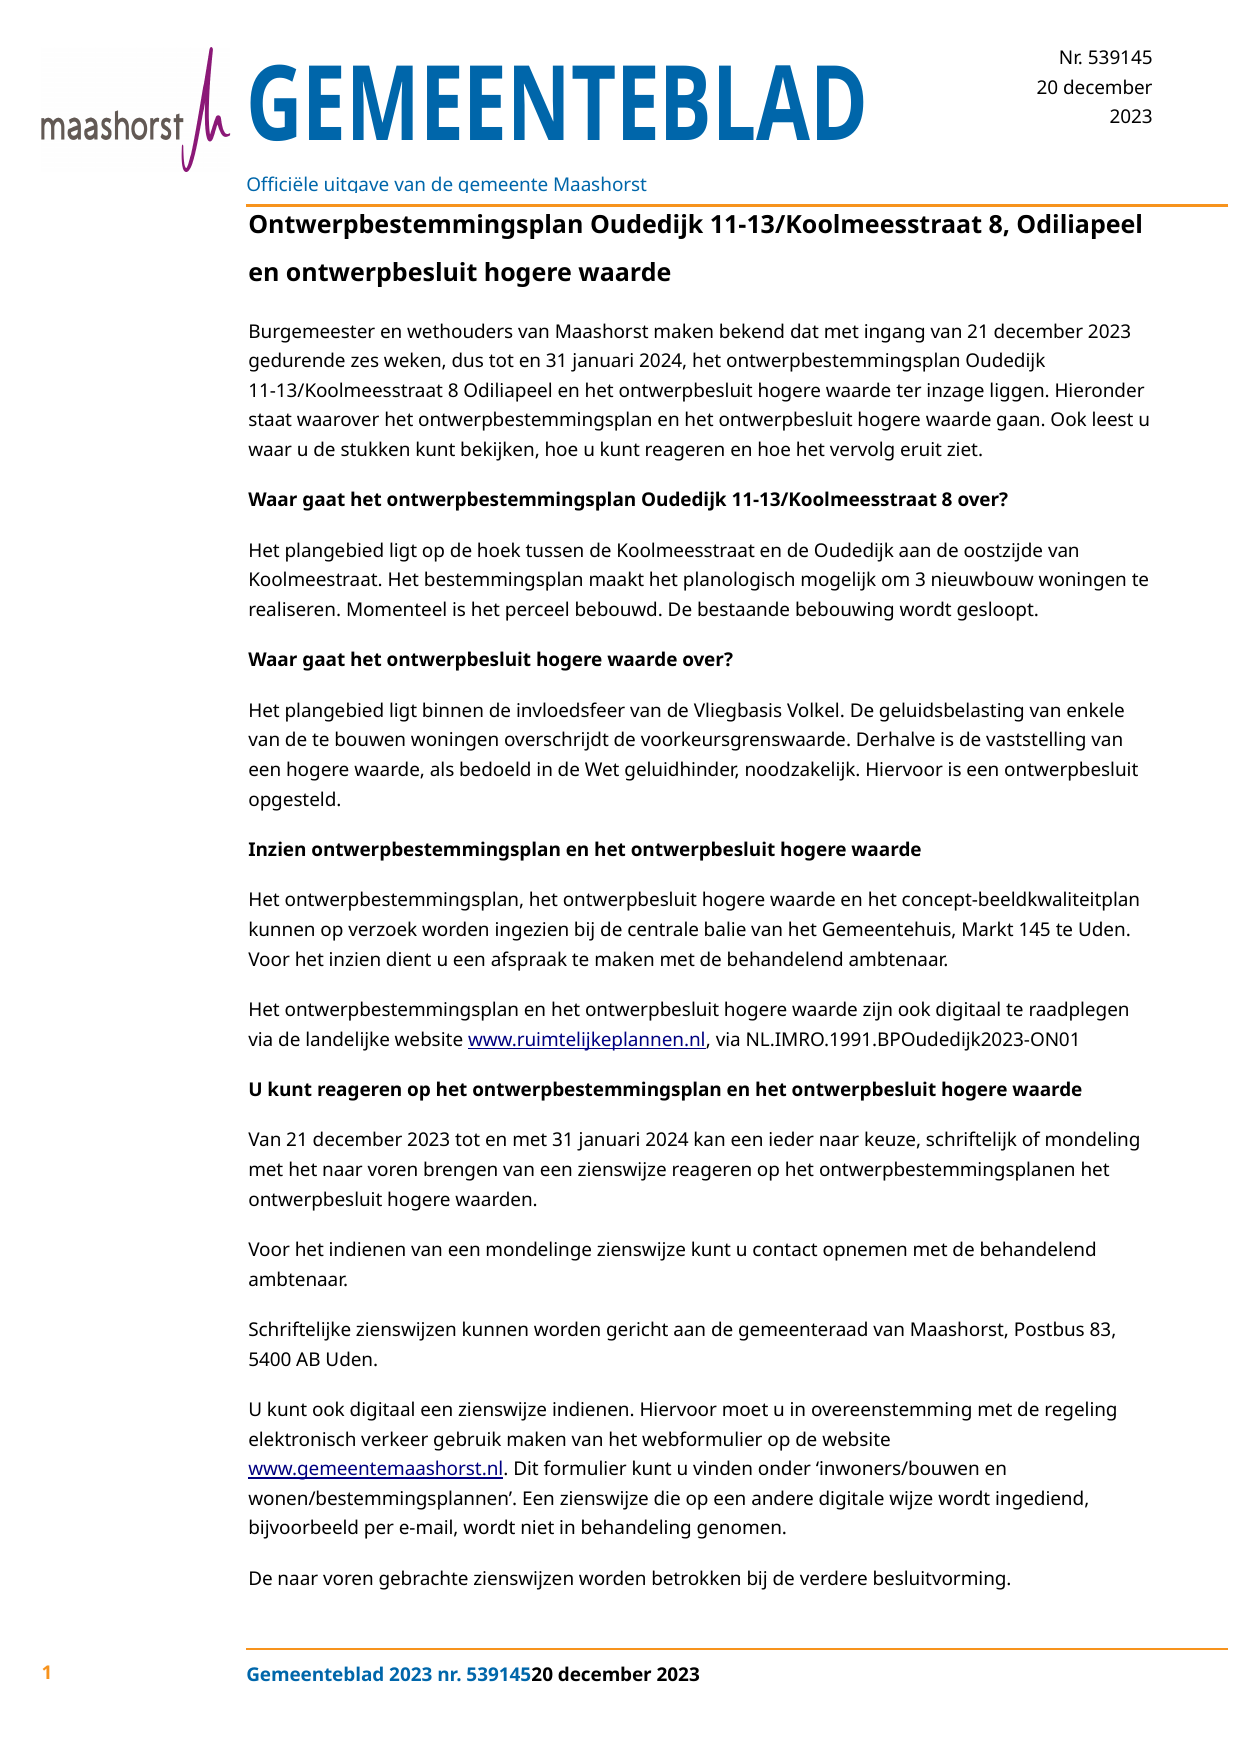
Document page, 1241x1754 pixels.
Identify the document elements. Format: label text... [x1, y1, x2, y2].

text Inzien ontwerpbestemmingsplan en het ontwerpbesluit hogere waarde [248, 836, 1152, 862]
text Schriftelijke zienswijzen kunnen worden gericht aan de gemeenteraad van Maashorst, Postbus 83, 5400 AB Uden. [248, 1316, 1152, 1372]
text Voor het indienen van een mondelinge zienswijze kunt u contact opnemen met de behandelend ambtenaar. [248, 1236, 1152, 1292]
text U kunt ook digitaal een zienswijze indienen. Hiervoor moet u in overeenstemming met de regeling elektronisch verkeer gebruik maken van het webformulier op de website www.gemeentemaashorst.nl. Dit formulier kunt u vinden onder ‘inwoners/bouwen en wonen/bestemmingsplannen’. Een zienswijze die op een andere digitale wijze wordt ingediend, bijvoorbeeld per e-mail, wordt niet in behandeling genomen. [248, 1396, 1152, 1540]
text Het ontwerpbestemmingsplan, het ontwerpbesluit hogere waarde en het concept-beeldkwaliteitplan kunnen op verzoek worden ingezien bij de centrale balie van het Gemeentehuis, Markt 145 te Uden. Voor het inzien dient u een afspraak te maken met de behandelend ambtenaar. [248, 887, 1152, 972]
text De naar voren gebrachte zienswijzen worden betrokken bij de verdere besluitvorming. [248, 1565, 1152, 1591]
text Waar gaat het ontwerpbestemmingsplan Oudedijk 11-13/Koolmeesstraat 8 over? [248, 487, 1152, 512]
text Het plangebied ligt binnen de invloedsfeer van de Vliegbasis Volkel. De geluidsbelasting van enkele van de te bouwen woningen overschrijdt de voorkeursgrenswaarde. Derhalve is de vaststelling van een hogere waarde, als bedoeld in de Wet geluidhinder, noodzakelijk. Hiervoor is een ontwerpbesluit opgesteld. [248, 697, 1152, 812]
text Burgemeester en wethouders van Maashorst maken bekend dat met ingang van 21 december 2023 gedurende zes weken, dus tot en 31 januari 2024, het ontwerpbestemmingsplan Oudedijk 11-13/Koolmeesstraat 8 Odiliapeel en het ontwerpbesluit hogere waarde ter inzage liggen. Hieronder staat waarover het ontwerpbestemmingsplan en het ontwerpbesluit hogere waarde gaan. Ook leest u waar u de stukken kunt bekijken, hoe u kunt reageren en hoe het vervolg eruit ziet. [248, 318, 1152, 462]
text U kunt reageren op het ontwerpbestemmingsplan en het ontwerpbesluit hogere waarde [248, 1076, 1152, 1102]
text Ontwerpbestemmingsplan Oudedijk 11-13/Koolmeesstraat 8, Odiliapeel en ontwerpbesluit hogere waarde [248, 207, 1152, 288]
picture [41, 47, 231, 172]
text Waar gaat het ontwerpbesluit hogere waarde over? [248, 647, 1152, 672]
text Het ontwerpbestemmingsplan en het ontwerpbesluit hogere waarde zijn ook digitaal te raadplegen via de landelijke website www.ruimtelijkeplannen.nl, via NL.IMRO.1991.BPOudedijk2023-ON01 [248, 996, 1152, 1052]
text Het plangebied ligt op de hoek tussen de Koolmeesstraat en de Oudedijk aan de oostzijde van Koolmeestraat. Het bestemmingsplan maakt het planologisch mogelijk om 3 nieuwbouw woningen te realiseren. Momenteel is het perceel bebouwd. De bestaande bebouwing wordt gesloopt. [248, 537, 1152, 622]
text Van 21 december 2023 tot en met 31 januari 2024 kan een ieder naar keuze, schriftelijk of mondeling met het naar voren brengen van een zienswijze reageren op het ontwerpbestemmingsplanen het ontwerpbesluit hogere waarden. [248, 1127, 1152, 1212]
